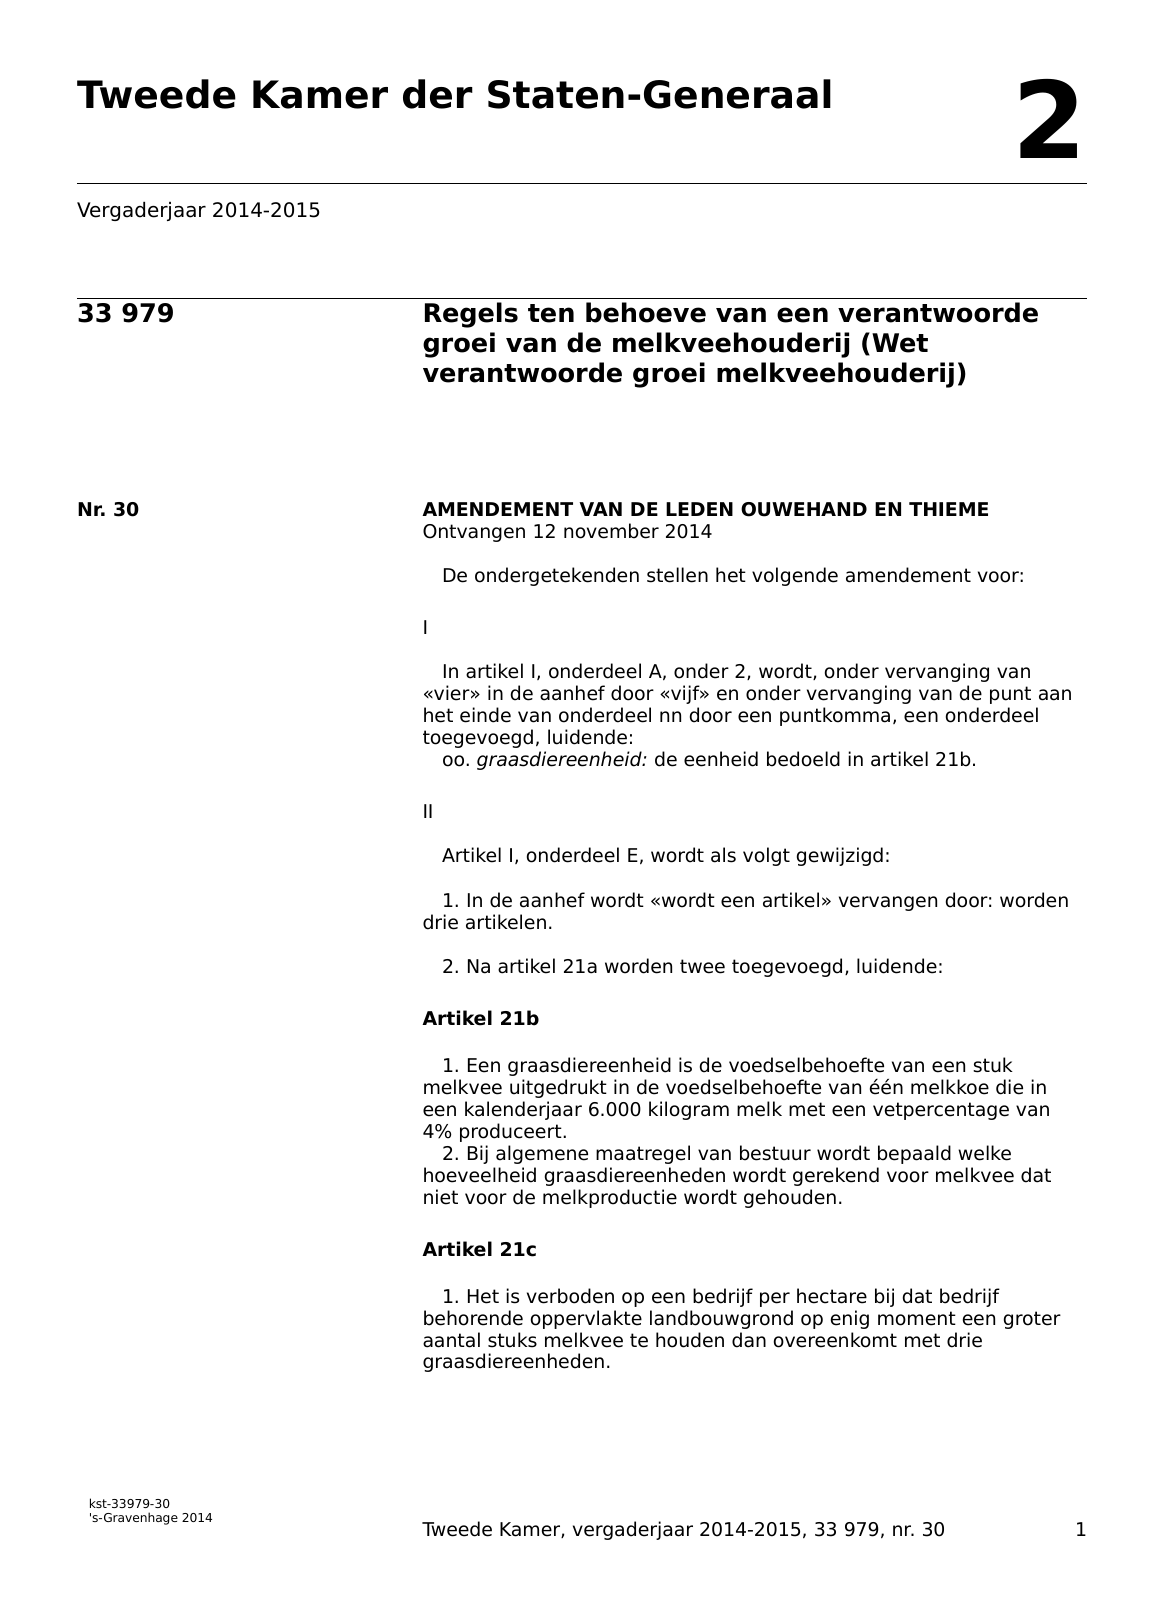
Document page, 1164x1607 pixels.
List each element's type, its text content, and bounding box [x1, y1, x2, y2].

text 's-Gravenhage 2014 [88, 1511, 323, 1525]
subtitle Artikel 21c [422, 1238, 1087, 1261]
text kst-33979-30 [88, 1497, 323, 1511]
subtitle I [422, 617, 1087, 639]
text oo. graasdiereenheid: de eenheid bedoeld in artikel 21b. [422, 749, 1087, 771]
text De ondergetekenden stellen het volgende amendement voor: [422, 565, 1087, 587]
text 1. Het is verboden op een bedrijf per hectare bij dat bedrijf behorende oppervlakte landbouwgrond op enig moment een groter aantal stuks melkvee te houden dan overeenkomt met drie graasdiereenheden. [422, 1286, 1087, 1373]
text Artikel I, onderdeel E, wordt als volgt gewijzigd: [422, 845, 1087, 867]
text 1. In de aanhef wordt «wordt een artikel» vervangen door: worden drie artikelen. [422, 889, 1087, 933]
text 1. Een graasdiereenheid is de voedselbehoefte van een stuk melkvee uitgedrukt in de voedselbehoefte van één melkkoe die in een kalenderjaar 6.000 kilogram melk met een vetpercentage van 4% produceert. [422, 1055, 1087, 1143]
table_header 2 [886, 59, 1087, 183]
subtitle 33 979 Regels ten behoeve van een verantwoorde groei van de melkveehouderij (Wet verantwoorde groei melkveehouderij) [77, 299, 1087, 388]
text 2. Bij algemene maatregel van bestuur wordt bepaald welke hoeveelheid graasdiereenheden wordt gerekend voor melkvee dat niet voor de melkproductie wordt gehouden. [422, 1143, 1087, 1208]
subtitle Artikel 21b [422, 1008, 1087, 1030]
table_header Tweede Kamer der Staten-Generaal [77, 59, 886, 183]
text 2. Na artikel 21a worden twee toegevoegd, luidende: [422, 956, 1087, 978]
text Ontvangen 12 november 2014 [422, 521, 1087, 543]
subtitle II [422, 801, 1087, 823]
text In artikel I, onderdeel A, onder 2, wordt, onder vervanging van «vier» in de aanhef door «vijf» en onder vervanging van de punt aan het einde van onderdeel nn door een puntkomma, een onderdeel toegevoegd, luidende: [422, 661, 1087, 749]
subtitle Nr. 30 AMENDEMENT VAN DE LEDEN OUWEHAND EN THIEME [77, 499, 1087, 521]
table_cell Vergaderjaar 2014-2015 [77, 184, 1087, 298]
